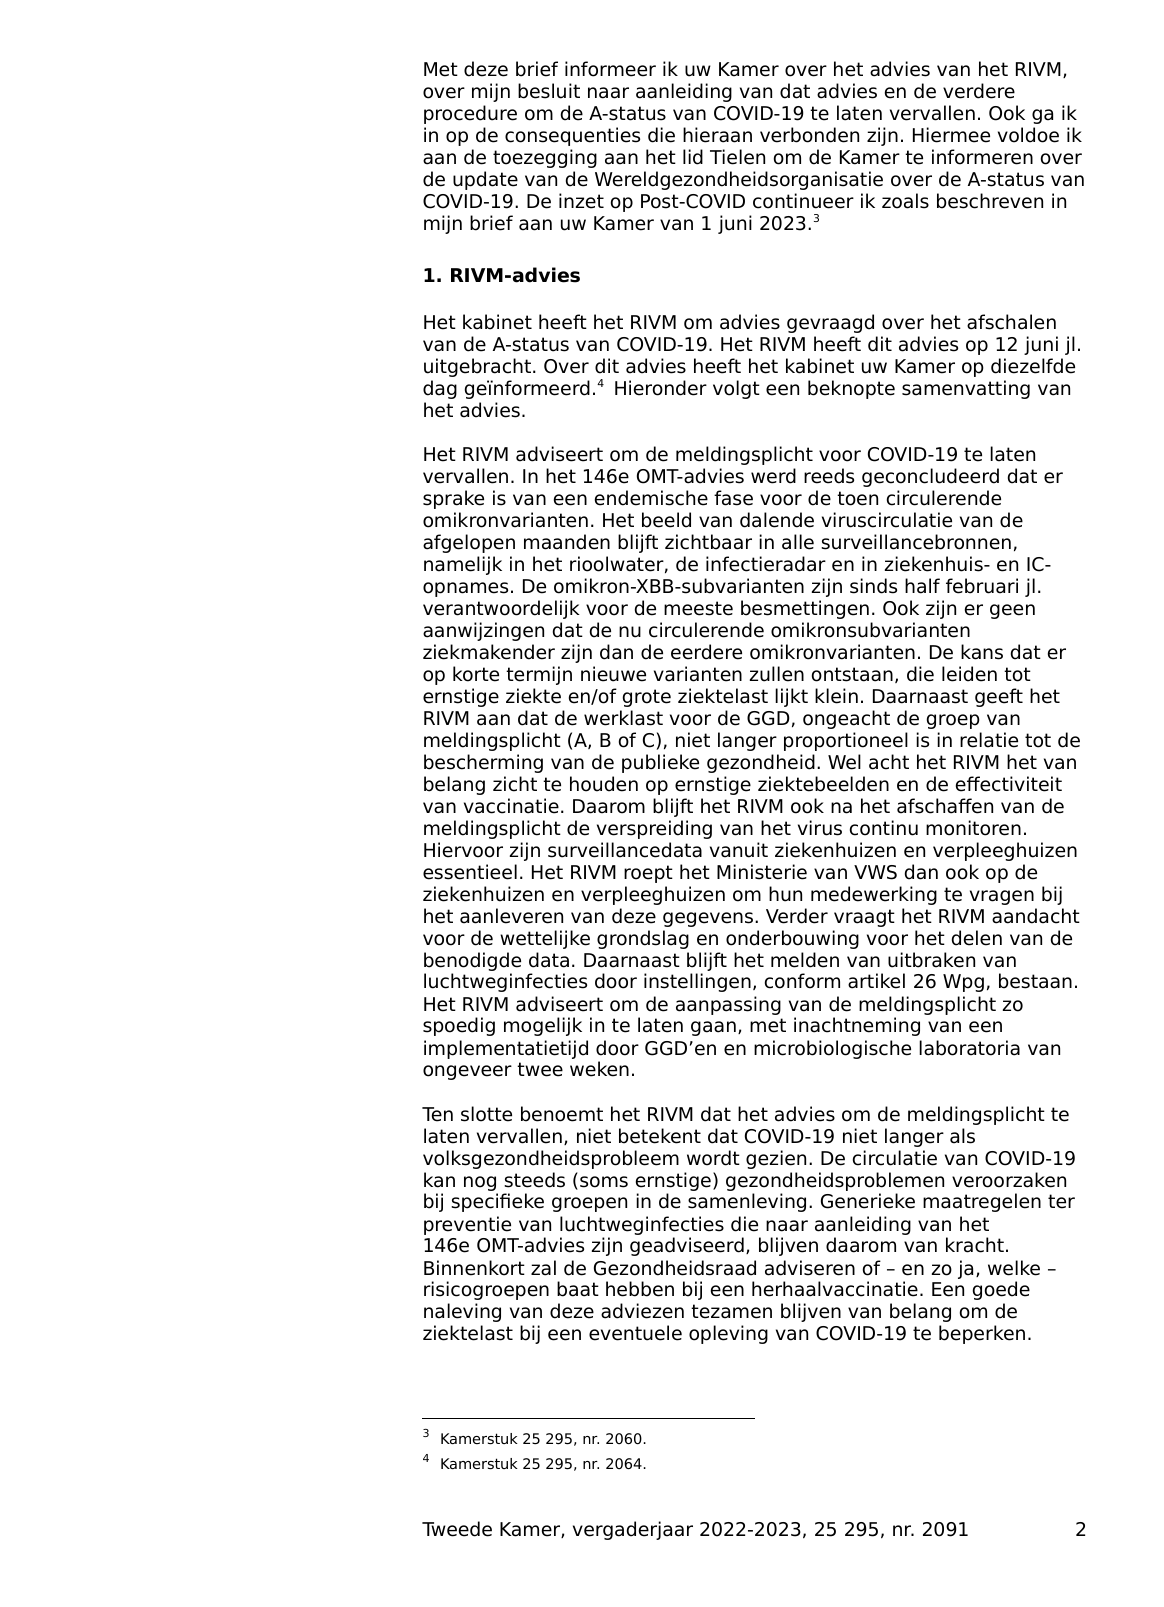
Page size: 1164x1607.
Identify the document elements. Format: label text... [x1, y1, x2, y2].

text Kamerstuk 25 295, nr. 2064. [422, 1452, 1087, 1474]
text Het RIVM adviseert om de meldingsplicht voor COVID-19 te laten vervallen. In het 146e OMT-advies werd reeds geconcludeerd dat er sprake is van een endemische fase voor de toen circulerende omikronvarianten. Het beeld van dalende viruscirculatie van de afgelopen maanden blijft zichtbaar in alle surveillancebronnen, namelijk in het rioolwater, de infectieradar en in ziekenhuis- en IC-opnames. De omikron-XBB-subvarianten zijn sinds half februari jl. verantwoordelijk voor de meeste besmettingen. Ook zijn er geen aanwijzingen dat de nu circulerende omikronsubvarianten ziekmakender zijn dan de eerdere omikronvarianten. De kans dat er op korte termijn nieuwe varianten zullen ontstaan, die leiden tot ernstige ziekte en/of grote ziektelast lijkt klein. Daarnaast geeft het RIVM aan dat de werklast voor de GGD, ongeacht de groep van meldingsplicht (A, B of C), niet langer proportioneel is in relatie tot de bescherming van de publieke gezondheid. Wel acht het RIVM het van belang zicht te houden op ernstige ziektebeelden en de effectiviteit van vaccinatie. Daarom blijft het RIVM ook na het afschaffen van de meldingsplicht de verspreiding van het virus continu monitoren. Hiervoor zijn surveillancedata vanuit ziekenhuizen en verpleeghuizen essentieel. Het RIVM roept het Ministerie van VWS dan ook op de ziekenhuizen en verpleeghuizen om hun medewerking te vragen bij het aanleveren van deze gegevens. Verder vraagt het RIVM aandacht voor de wettelijke grondslag en onderbouwing voor het delen van de benodigde data. Daarnaast blijft het melden van uitbraken van luchtweginfecties door instellingen, conform artikel 26 Wpg, bestaan. Het RIVM adviseert om de aanpassing van de meldingsplicht zo spoedig mogelijk in te laten gaan, met inachtneming van een implementatietijd door GGD’en en microbiologische laboratoria van ongeveer twee weken. [422, 444, 1087, 1081]
subtitle 1. RIVM-advies [422, 265, 1087, 287]
text Met deze brief informeer ik uw Kamer over het advies van het RIVM, over mijn besluit naar aanleiding van dat advies en de verdere procedure om de A-status van COVID-19 te laten vervallen. Ook ga ik in op de consequenties die hieraan verbonden zijn. Hiermee voldoe ik aan de toezegging aan het lid Tielen om de Kamer te informeren over de update van de Wereldgezondheidsorganisatie over de A-status van COVID-19. De inzet op Post-COVID continueer ik zoals beschreven in mijn brief aan uw Kamer van 1 juni 2023. [422, 59, 1087, 235]
text Ten slotte benoemt het RIVM dat het advies om de meldingsplicht te laten vervallen, niet betekent dat COVID-19 niet langer als volksgezondheidsprobleem wordt gezien. De circulatie van COVID-19 kan nog steeds (soms ernstige) gezondheidsproblemen veroorzaken bij specifieke groepen in de samenleving. Generieke maatregelen ter preventie van luchtweginfecties die naar aanleiding van het 146e OMT-advies zijn geadviseerd, blijven daarom van kracht. Binnenkort zal de Gezondheidsraad adviseren of – en zo ja, welke – risicogroepen baat hebben bij een herhaalvaccinatie. Een goede naleving van deze adviezen tezamen blijven van belang om de ziektelast bij een eventuele opleving van COVID-19 te beperken. [422, 1103, 1087, 1345]
text Kamerstuk 25 295, nr. 2060. [422, 1427, 1087, 1449]
text Het kabinet heeft het RIVM om advies gevraagd over het afschalen van de A-status van COVID-19. Het RIVM heeft dit advies op 12 juni jl. uitgebracht. Over dit advies heeft het kabinet uw Kamer op diezelfde dag geïnformeerd. Hieronder volgt een beknopte samenvatting van het advies. [422, 312, 1087, 422]
